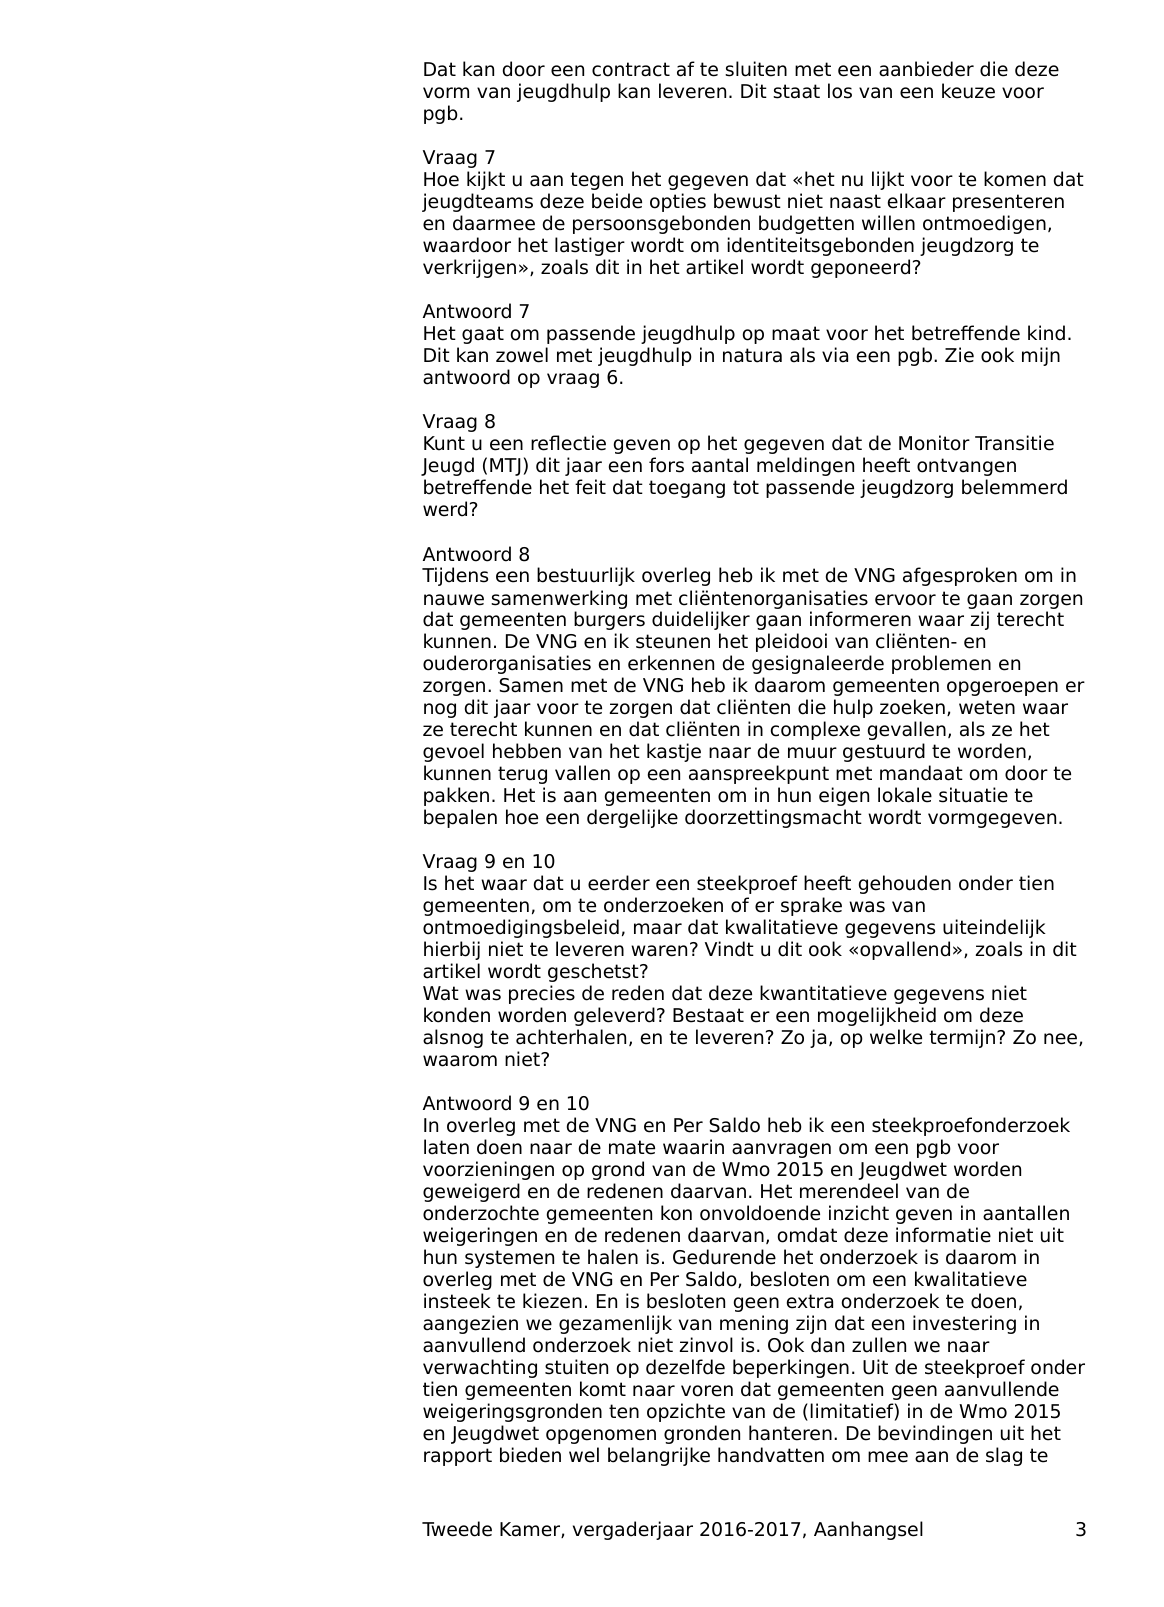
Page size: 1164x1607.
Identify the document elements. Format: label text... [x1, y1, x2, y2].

text Antwoord 9 en 10 [422, 1093, 1087, 1115]
text Vraag 7 [422, 147, 1087, 169]
text Wat was precies de reden dat deze kwantitatieve gegevens niet konden worden geleverd? Bestaat er een mogelijkheid om deze alsnog te achterhalen, en te leveren? Zo ja, op welke termijn? Zo nee, waarom niet? [422, 983, 1087, 1071]
text Vraag 8 [422, 411, 1087, 433]
text Hoe kijkt u aan tegen het gegeven dat «het nu lijkt voor te komen dat jeugdteams deze beide opties bewust niet naast elkaar presenteren en daarmee de persoonsgebonden budgetten willen ontmoedigen, waardoor het lastiger wordt om identiteitsgebonden jeugdzorg te verkrijgen», zoals dit in het artikel wordt geponeerd? [422, 169, 1087, 279]
text Kunt u een reflectie geven op het gegeven dat de Monitor Transitie Jeugd (MTJ) dit jaar een fors aantal meldingen heeft ontvangen betreffende het feit dat toegang tot passende jeugdzorg belemmerd werd? [422, 433, 1087, 521]
text In overleg met de VNG en Per Saldo heb ik een steekproefonderzoek laten doen naar de mate waarin aanvragen om een pgb voor voorzieningen op grond van de Wmo 2015 en Jeugdwet worden geweigerd en de redenen daarvan. Het merendeel van de onderzochte gemeenten kon onvoldoende inzicht geven in aantallen weigeringen en de redenen daarvan, omdat deze informatie niet uit hun systemen te halen is. Gedurende het onderzoek is daarom in overleg met de VNG en Per Saldo, besloten om een kwalitatieve insteek te kiezen. En is besloten geen extra onderzoek te doen, aangezien we gezamenlijk van mening zijn dat een investering in aanvullend onderzoek niet zinvol is. Ook dan zullen we naar verwachting stuiten op dezelfde beperkingen. Uit de steekproef onder tien gemeenten komt naar voren dat gemeenten geen aanvullende weigeringsgronden ten opzichte van de (limitatief) in de Wmo 2015 en Jeugdwet opgenomen gronden hanteren. De bevindingen uit het rapport bieden wel belangrijke handvatten om mee aan de slag te [422, 1115, 1087, 1467]
text Dat kan door een contract af te sluiten met een aanbieder die deze vorm van jeugdhulp kan leveren. Dit staat los van een keuze voor pgb. [422, 59, 1087, 125]
text Antwoord 8 [422, 543, 1087, 565]
text Antwoord 7 [422, 301, 1087, 323]
text Is het waar dat u eerder een steekproef heeft gehouden onder tien gemeenten, om te onderzoeken of er sprake was van ontmoedigingsbeleid, maar dat kwalitatieve gegevens uiteindelijk hierbij niet te leveren waren? Vindt u dit ook «opvallend», zoals in dit artikel wordt geschetst? [422, 873, 1087, 983]
text Het gaat om passende jeugdhulp op maat voor het betreffende kind. Dit kan zowel met jeugdhulp in natura als via een pgb. Zie ook mijn antwoord op vraag 6. [422, 323, 1087, 389]
text Vraag 9 en 10 [422, 851, 1087, 873]
text Tijdens een bestuurlijk overleg heb ik met de VNG afgesproken om in nauwe samenwerking met cliëntenorganisaties ervoor te gaan zorgen dat gemeenten burgers duidelijker gaan informeren waar zij terecht kunnen. De VNG en ik steunen het pleidooi van cliënten- en ouderorganisaties en erkennen de gesignaleerde problemen en zorgen. Samen met de VNG heb ik daarom gemeenten opgeroepen er nog dit jaar voor te zorgen dat cliënten die hulp zoeken, weten waar ze terecht kunnen en dat cliënten in complexe gevallen, als ze het gevoel hebben van het kastje naar de muur gestuurd te worden, kunnen terug vallen op een aanspreekpunt met mandaat om door te pakken. Het is aan gemeenten om in hun eigen lokale situatie te bepalen hoe een dergelijke doorzettingsmacht wordt vormgegeven. [422, 565, 1087, 829]
